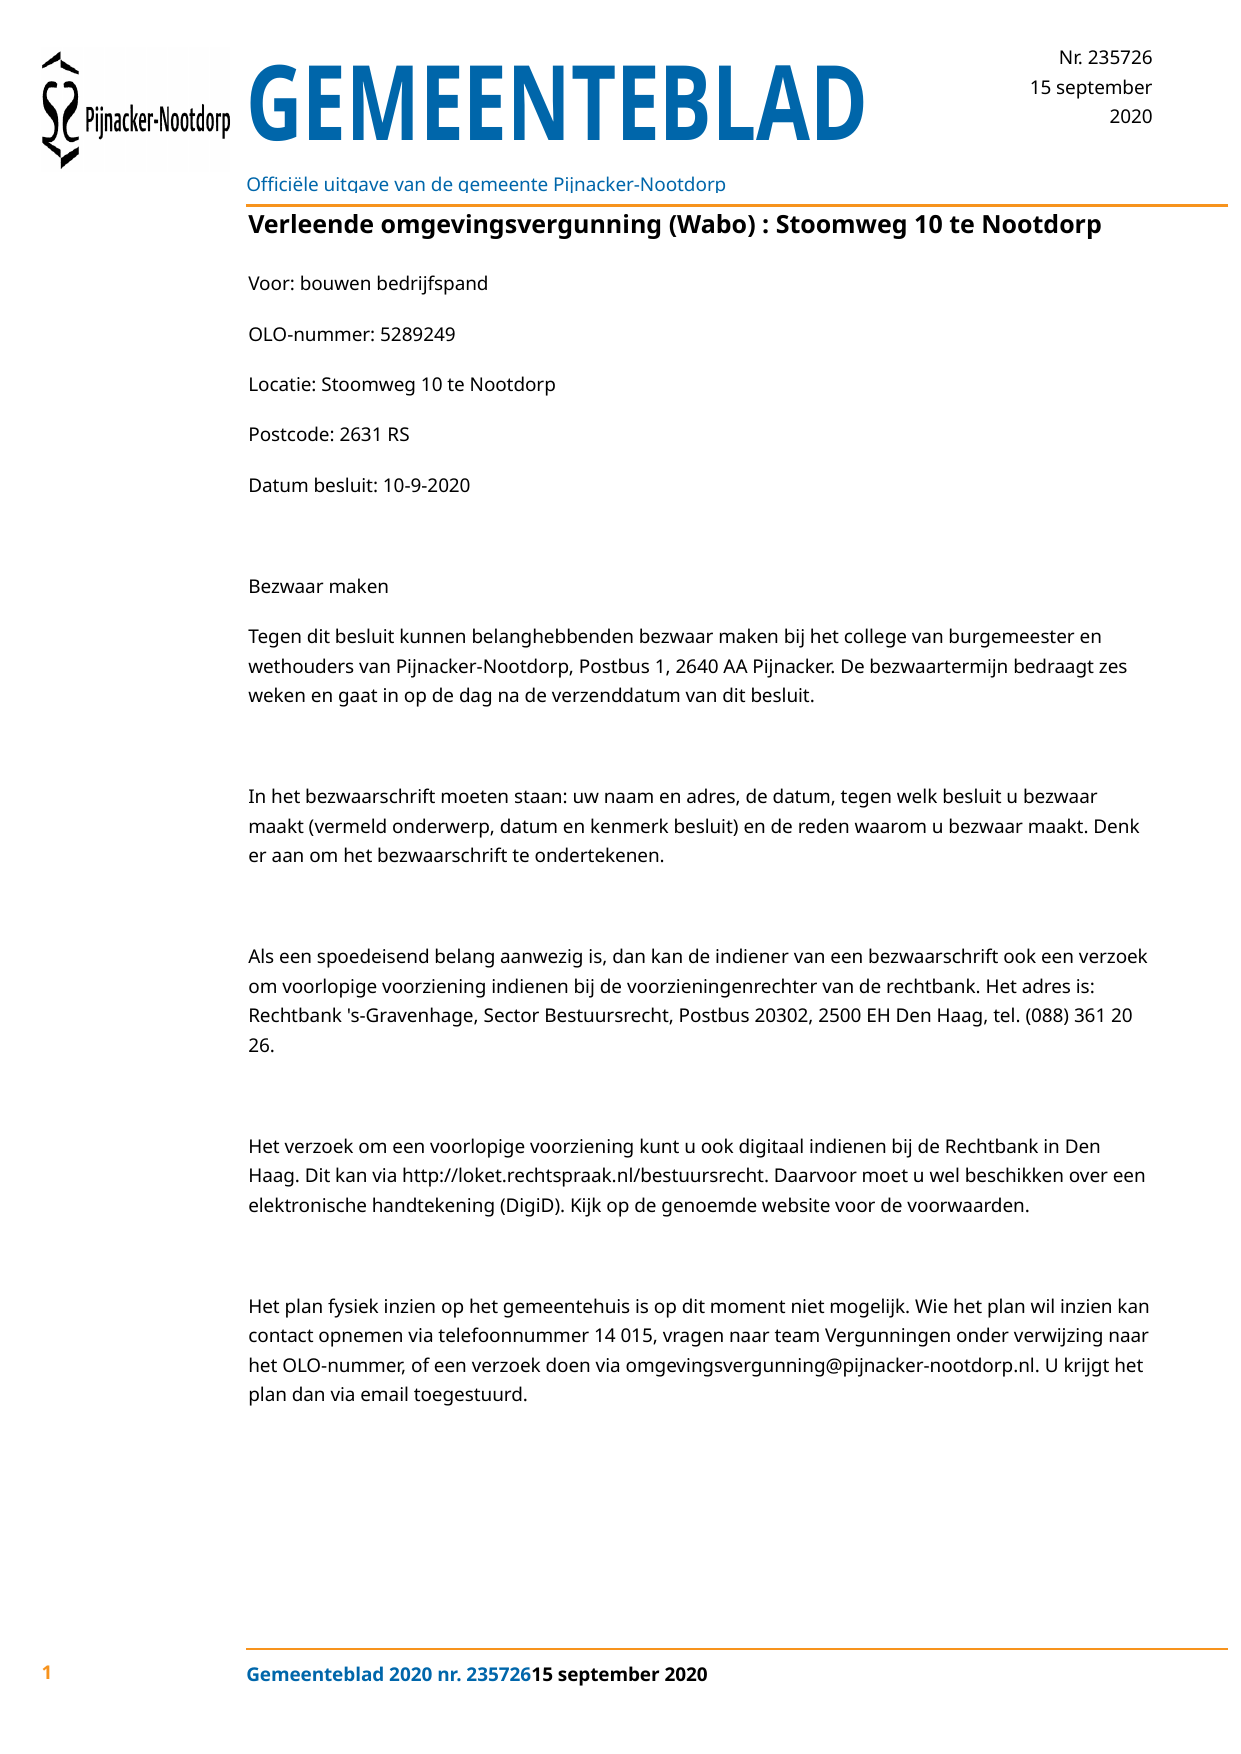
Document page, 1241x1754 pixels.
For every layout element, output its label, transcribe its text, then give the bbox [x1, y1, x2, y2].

text Als een spoedeisend belang aanwezig is, dan kan de indiener van een bezwaarschrift ook een verzoek om voorlopige voorziening indienen bij de voorzieningenrechter van de rechtbank. Het adres is: Rechtbank 's-Gravenhage, Sector Bestuursrecht, Postbus 20302, 2500 EH Den Haag, tel. (088) 361 20 26. [248, 943, 1152, 1058]
text Datum besluit: 10-9-2020 [248, 472, 1152, 498]
text Het verzoek om een voorlopige voorziening kunt u ook digitaal indienen bij de Rechtbank in Den Haag. Dit kan via http://loket.rechtspraak.nl/bestuursrecht. Daarvoor moet u wel beschikken over een elektronische handtekening (DigiD). Kijk op de genoemde website voor de voorwaarden. [248, 1133, 1152, 1218]
text Voor: bouwen bedrijfspand [248, 270, 1152, 296]
text Verleende omgevingsvergunning (Wabo) : Stoomweg 10 te Nootdorp [248, 207, 1152, 241]
text Bezwaar maken [248, 573, 1152, 598]
text Postcode: 2631 RS [248, 422, 1152, 447]
picture [41, 47, 231, 172]
text Het plan fysiek inzien op het gemeentehuis is op dit moment niet mogelijk. Wie het plan wil inzien kan contact opnemen via telefoonnummer 14 015, vragen naar team Vergunningen onder verwijzing naar het OLO-nummer, of een verzoek doen via omgevingsvergunning@pijnacker-nootdorp.nl. U krijgt het plan dan via email toegestuurd. [248, 1293, 1152, 1407]
text Locatie: Stoomweg 10 te Nootdorp [248, 371, 1152, 397]
text Tegen dit besluit kunnen belanghebbenden bezwaar maken bij het college van burgemeester en wethouders van Pijnacker-Nootdorp, Postbus 1, 2640 AA Pijnacker. De bezwaartermijn bedraagt zes weken en gaat in op de dag na de verzenddatum van dit besluit. [248, 623, 1152, 708]
text OLO-nummer: 5289249 [248, 321, 1152, 346]
text In het bezwaarschrift moeten staan: uw naam en adres, de datum, tegen welk besluit u bezwaar maakt (vermeld onderwerp, datum en kenmerk besluit) en de reden waarom u bezwaar maakt. Denk er aan om het bezwaarschrift te ondertekenen. [248, 783, 1152, 868]
